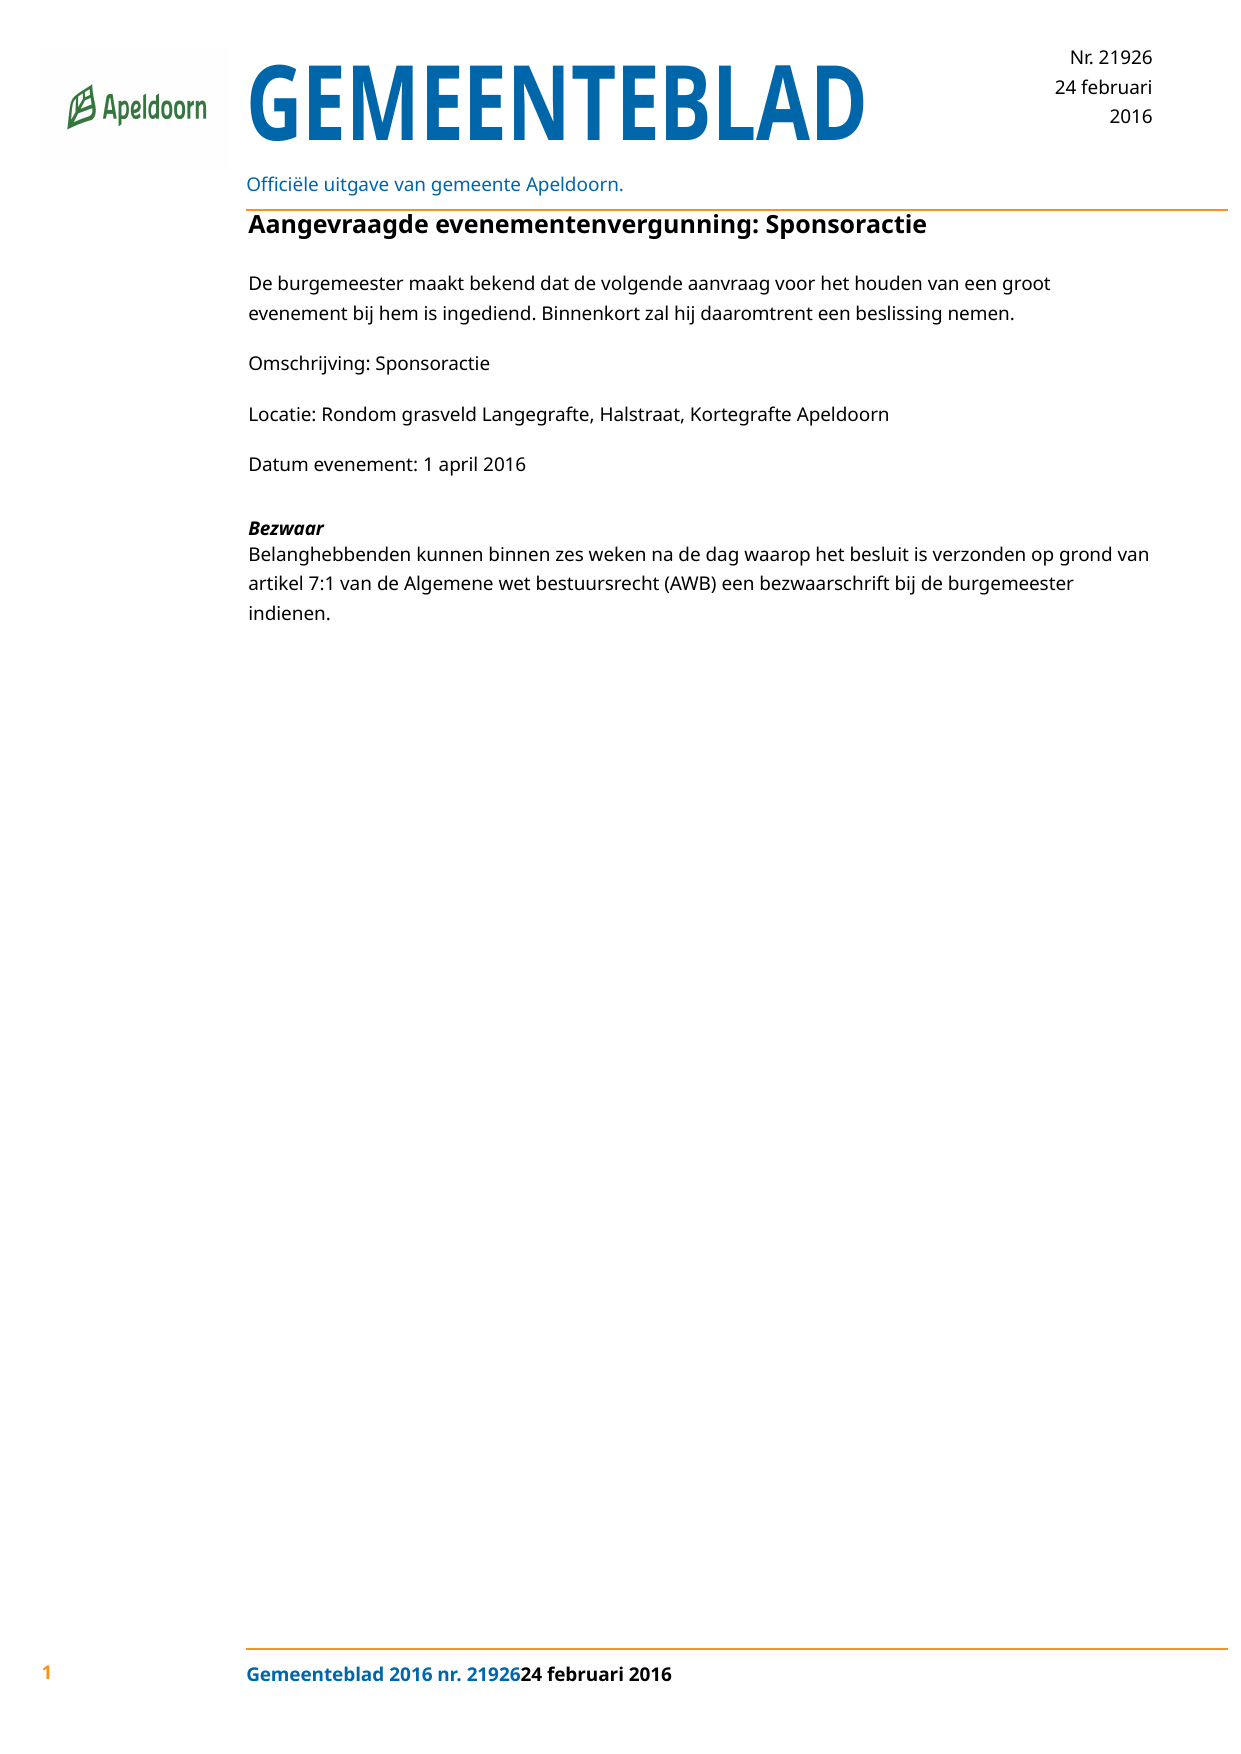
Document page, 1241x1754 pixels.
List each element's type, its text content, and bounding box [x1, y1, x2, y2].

picture [41, 47, 231, 172]
text De burgemeester maakt bekend dat de volgende aanvraag voor het houden van een groot evenement bij hem is ingediend. Binnenkort zal hij daaromtrent een beslissing nemen. [248, 270, 1152, 326]
text Bezwaar [248, 515, 1152, 541]
text Datum evenement: 1 april 2016 [248, 451, 1152, 477]
text Omschrijving: Sponsoractie [248, 350, 1152, 376]
text Aangevraagde evenementenvergunning: Sponsoractie [248, 211, 1152, 241]
text Belanghebbenden kunnen binnen zes weken na de dag waarop het besluit is verzonden op grond van artikel 7:1 van de Algemene wet bestuursrecht (AWB) een bezwaarschrift bij de burgemeester indienen. [248, 541, 1152, 626]
text Locatie: Rondom grasveld Langegrafte, Halstraat, Kortegrafte Apeldoorn [248, 401, 1152, 426]
